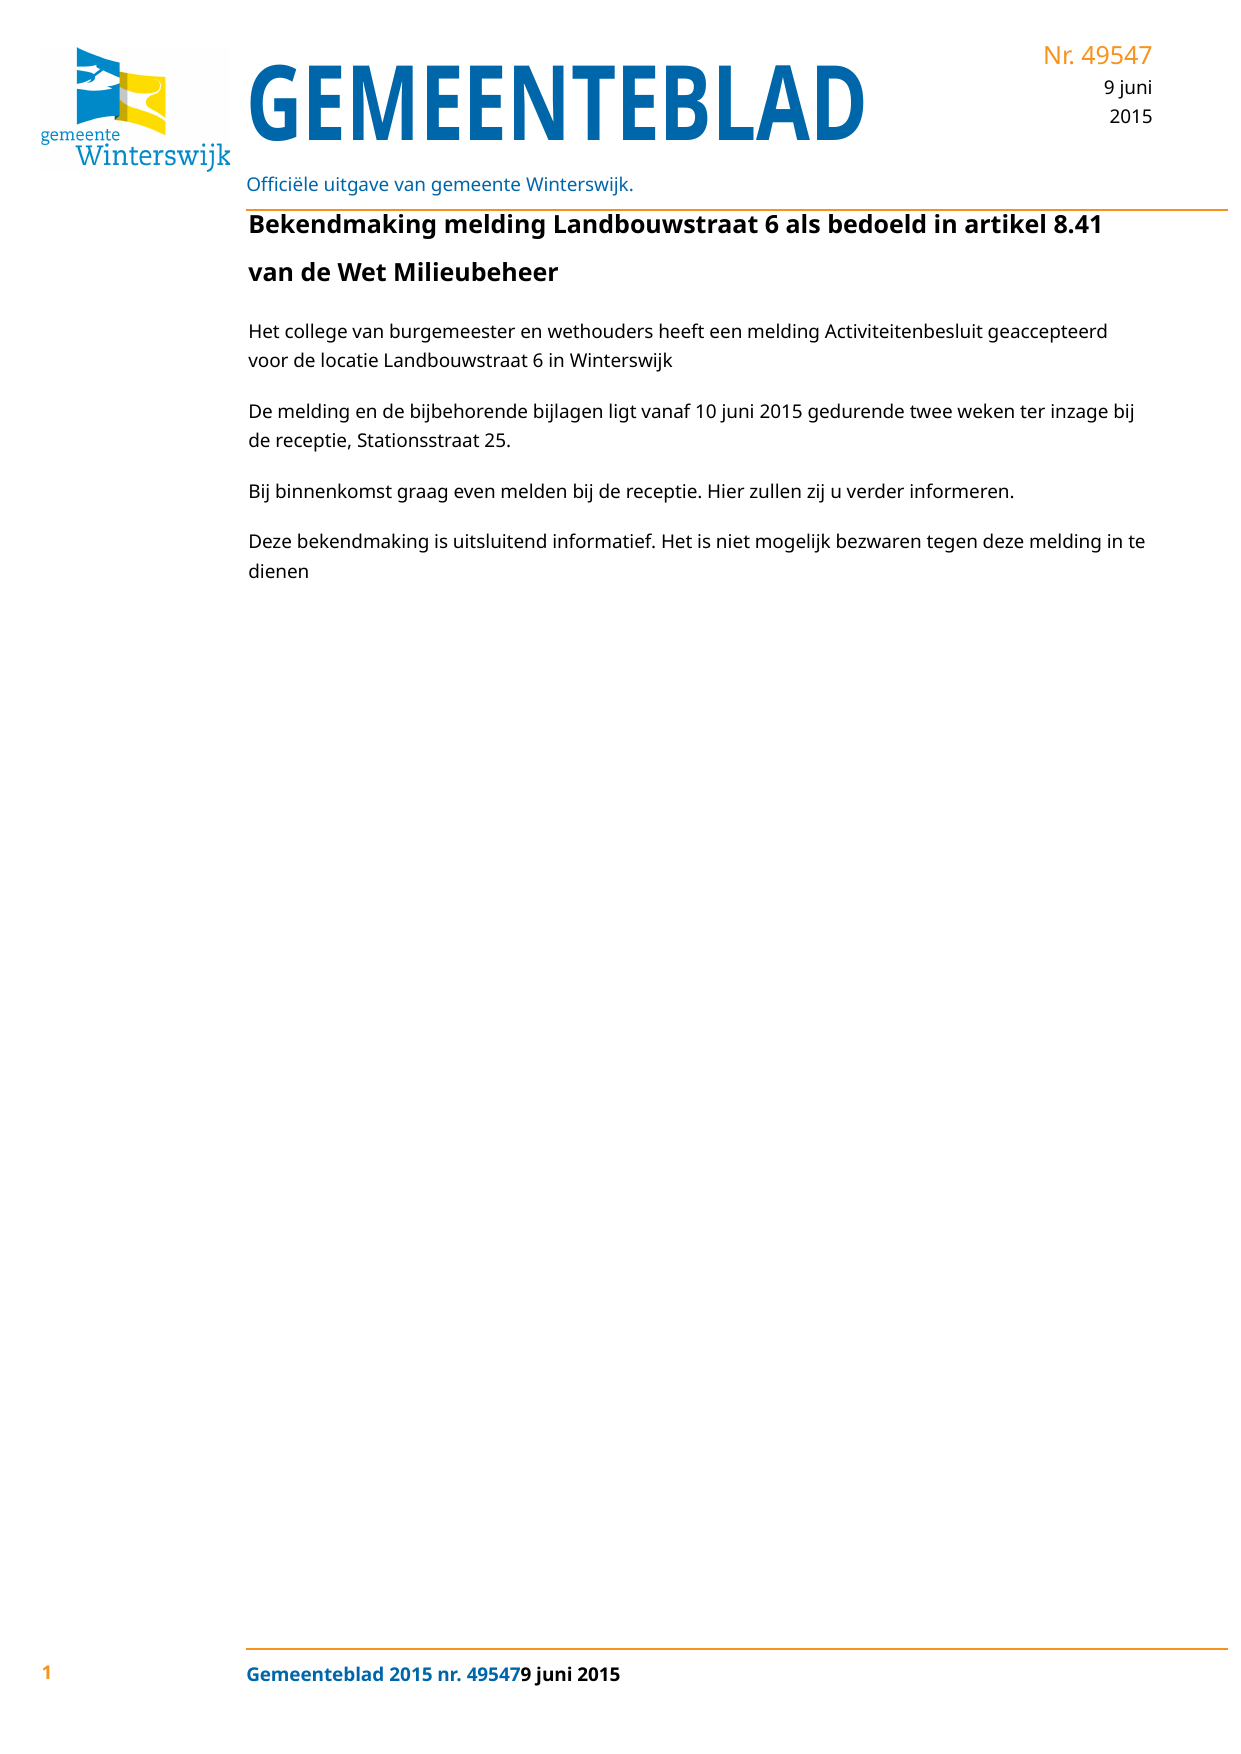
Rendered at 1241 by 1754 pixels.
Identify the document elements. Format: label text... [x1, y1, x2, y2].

picture [225, 153, 231, 162]
text Bekendmaking melding Landbouwstraat 6 als bedoeld in artikel 8.41 van de Wet Milieubeheer [248, 211, 1152, 288]
text Deze bekendmaking is uitsluitend informatief. Het is niet mogelijk bezwaren tegen deze melding in te dienen [248, 528, 1152, 584]
picture [41, 47, 231, 172]
text Het college van burgemeester en wethouders heeft een melding Activiteitenbesluit geaccepteerd voor de locatie Landbouwstraat 6 in Winterswijk [248, 318, 1152, 373]
text Bij binnenkomst graag even melden bij de receptie. Hier zullen zij u verder informeren. [248, 478, 1152, 504]
text De melding en de bijbehorende bijlagen ligt vanaf 10 juni 2015 gedurende twee weken ter inzage bij de receptie, Stationsstraat 25. [248, 398, 1152, 453]
